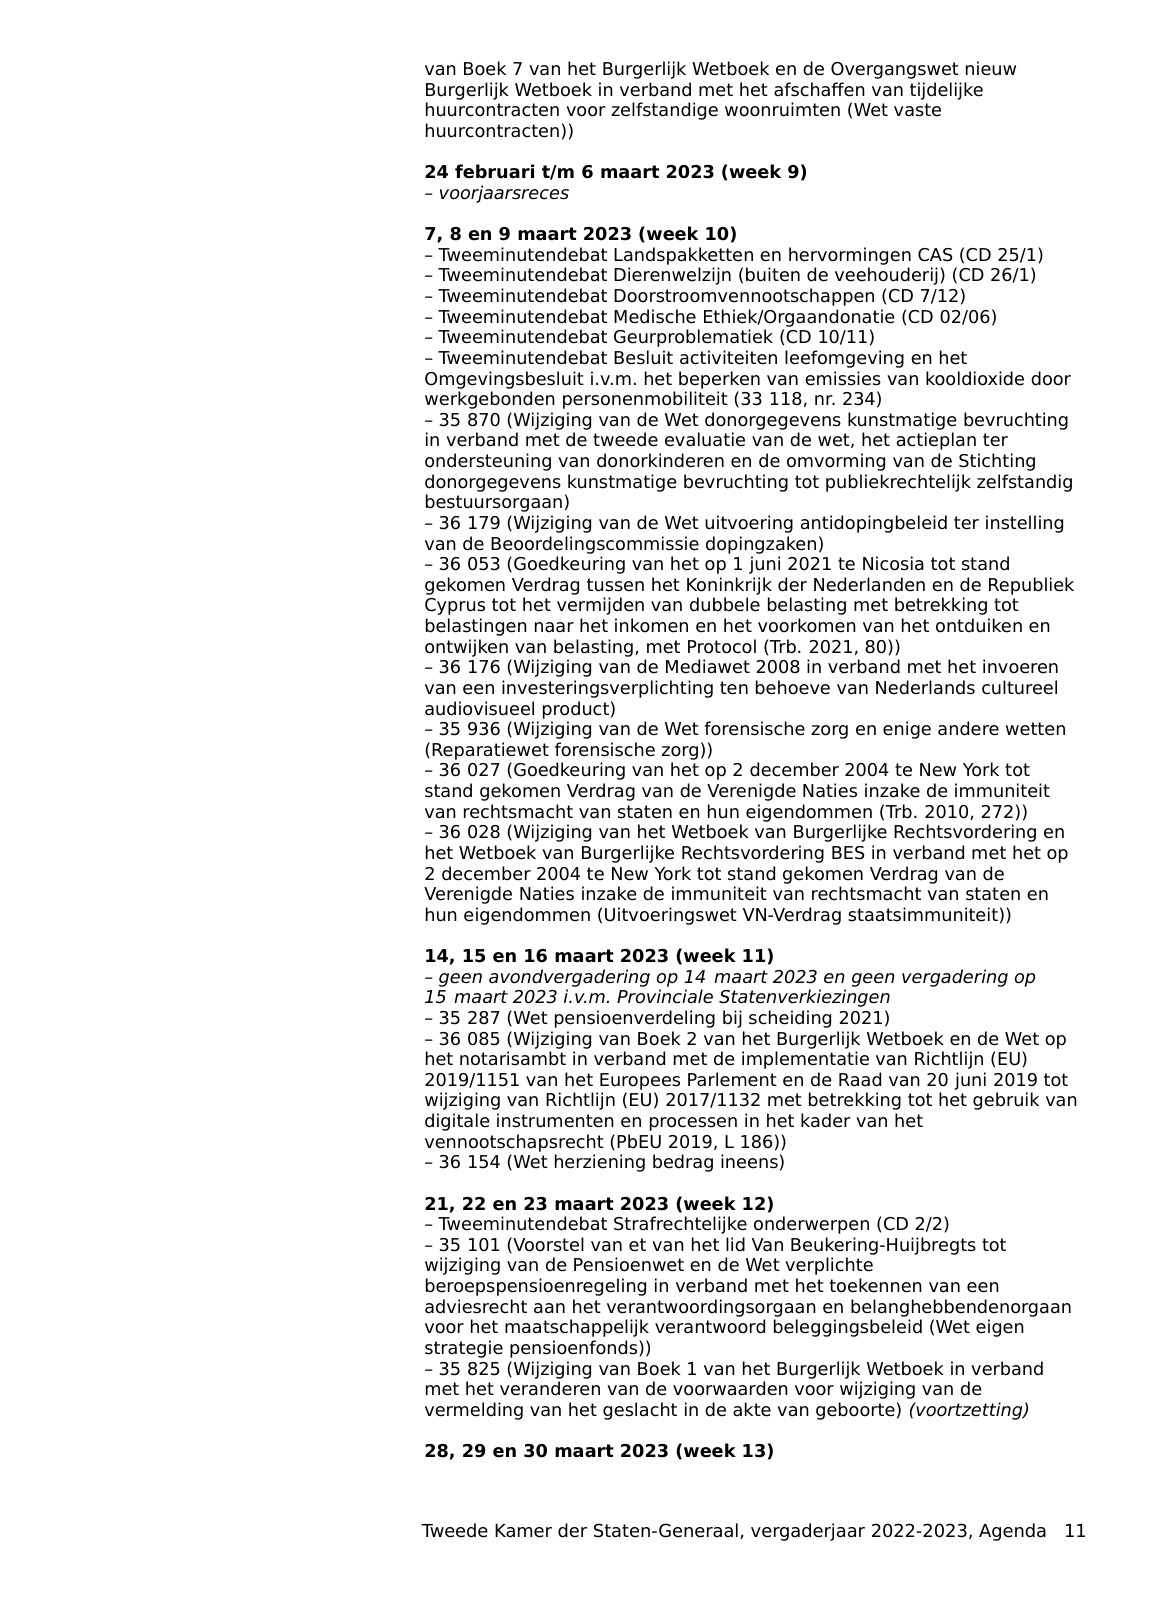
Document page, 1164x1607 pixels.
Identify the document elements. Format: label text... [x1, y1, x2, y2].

table_cell [77, 1359, 401, 1420]
table_cell [401, 142, 418, 162]
table_cell [401, 410, 418, 513]
table_cell [77, 162, 401, 183]
table_cell [77, 1173, 401, 1193]
table_cell [401, 204, 418, 224]
table_cell [401, 1173, 418, 1193]
table_cell [77, 760, 401, 822]
table_cell [401, 224, 418, 245]
table_cell [401, 307, 418, 327]
table_cell [401, 1214, 418, 1235]
table_cell [401, 822, 418, 925]
table_cell – Tweeminutendebat Medische Ethiek/Orgaandonatie (CD 02/06) [418, 307, 1087, 327]
table_cell [77, 286, 401, 307]
table_cell [77, 967, 401, 1008]
table_cell [77, 719, 401, 760]
table_cell [77, 1420, 401, 1441]
table_cell [401, 59, 418, 142]
table_cell [77, 265, 401, 286]
table_cell [401, 327, 418, 348]
table_cell [418, 204, 1087, 224]
table_cell [401, 1194, 418, 1214]
table_cell [418, 925, 1087, 946]
table_cell [401, 162, 418, 183]
table_cell – Tweeminutendebat Dierenwelzijn (buiten de veehouderij) (CD 26/1) [418, 265, 1087, 286]
table_cell – 36 053 (Goedkeuring van het op 1 juni 2021 te Nicosia tot stand gekomen Verdrag tussen het Koninkrijk der Nederlanden en de Republiek Cyprus tot het vermijden van dubbele belasting met betrekking tot belastingen naar het inkomen en het voorkomen van het ontduiken en ontwijken van belasting, met Protocol (Trb. 2021, 80)) [418, 554, 1087, 657]
table_cell – Tweeminutendebat Strafrechtelijke onderwerpen (CD 2/2) [418, 1214, 1087, 1235]
table_cell [401, 348, 418, 410]
table_cell [77, 925, 401, 946]
table_cell – 36 154 (Wet herziening bedrag ineens) [418, 1152, 1087, 1173]
table_cell [77, 183, 401, 203]
table_cell [77, 327, 401, 348]
table_cell – 35 287 (Wet pensioenverdeling bij scheiding 2021) [418, 1008, 1087, 1028]
table_cell 28, 29 en 30 maart 2023 (week 13) [418, 1441, 1087, 1462]
table_cell [418, 142, 1087, 162]
table_cell – Tweeminutendebat Geurproblematiek (CD 10/11) [418, 327, 1087, 348]
table_cell [401, 1152, 418, 1173]
table_cell [77, 513, 401, 554]
table_cell [77, 224, 401, 245]
table_cell van Boek 7 van het Burgerlijk Wetboek en de Overgangswet nieuw Burgerlijk Wetboek in verband met het afschaffen van tijdelijke huurcontracten voor zelfstandige woonruimten (Wet vaste huurcontracten)) [418, 59, 1087, 142]
table_cell – 36 176 (Wijziging van de Mediawet 2008 in verband met het invoeren van een investeringsverplichting ten behoeve van Nederlands cultureel audiovisueel product) [418, 657, 1087, 719]
table_cell [77, 1194, 401, 1214]
table_cell 21, 22 en 23 maart 2023 (week 12) [418, 1194, 1087, 1214]
table_cell [401, 265, 418, 286]
table_cell [77, 946, 401, 967]
table_cell [77, 204, 401, 224]
table_cell 24 februari t/m 6 maart 2023 (week 9) [418, 162, 1087, 183]
table_cell – 36 028 (Wijziging van het Wetboek van Burgerlijke Rechtsvordering en het Wetboek van Burgerlijke Rechtsvordering BES in verband met het op 2 december 2004 te New York tot stand gekomen Verdrag van de Verenigde Naties inzake de immuniteit van rechtsmacht van staten en hun eigendommen (Uitvoeringswet VN-Verdrag staatsimmuniteit)) [418, 822, 1087, 925]
table_cell [77, 1029, 401, 1152]
table_cell [401, 286, 418, 307]
table_cell [401, 946, 418, 967]
table_cell [77, 307, 401, 327]
table_cell – 36 027 (Goedkeuring van het op 2 december 2004 te New York tot stand gekomen Verdrag van de Verenigde Naties inzake de immuniteit van rechtsmacht van staten en hun eigendommen (Trb. 2010, 272)) [418, 760, 1087, 822]
table_cell [77, 348, 401, 410]
table_cell – 36 085 (Wijziging van Boek 2 van het Burgerlijk Wetboek en de Wet op het notarisambt in verband met de implementatie van Richtlijn (EU) 2019/1151 van het Europees Parlement en de Raad van 20 juni 2019 tot wijziging van Richtlijn (EU) 2017/1132 met betrekking tot het gebruik van digitale instrumenten en processen in het kader van het vennootschapsrecht (PbEU 2019, L 186)) [418, 1029, 1087, 1152]
table_cell – 36 179 (Wijziging van de Wet uitvoering antidopingbeleid ter instelling van de Beoordelingscommissie dopingzaken) [418, 513, 1087, 554]
table_cell – 35 870 (Wijziging van de Wet donorgegevens kunstmatige bevruchting in verband met de tweede evaluatie van de wet, het actieplan ter ondersteuning van donorkinderen en de omvorming van de Stichting donorgegevens kunstmatige bevruchting tot publiekrechtelijk zelfstandig bestuursorgaan) [418, 410, 1087, 513]
table_cell [77, 1235, 401, 1358]
table_cell [418, 1420, 1087, 1441]
table_cell – geen avondvergadering op 14 maart 2023 en geen vergadering op 15 maart 2023 i.v.m. Provinciale Statenverkiezingen [418, 967, 1087, 1008]
table_cell [77, 1008, 401, 1028]
table_cell [77, 1441, 401, 1462]
table_cell [401, 925, 418, 946]
table_cell [401, 1008, 418, 1028]
table_cell [401, 554, 418, 657]
table_cell – Tweeminutendebat Landspakketten en hervormingen CAS (CD 25/1) [418, 245, 1087, 265]
table_cell – Tweeminutendebat Doorstroomvennootschappen (CD 7/12) [418, 286, 1087, 307]
table_cell [77, 142, 401, 162]
table_cell [77, 657, 401, 719]
table_cell [401, 1420, 418, 1441]
table_cell – voorjaarsreces [418, 183, 1087, 203]
table_cell 14, 15 en 16 maart 2023 (week 11) [418, 946, 1087, 967]
table_cell [401, 1441, 418, 1462]
table_cell [77, 1152, 401, 1173]
table_cell [77, 245, 401, 265]
table_cell [77, 822, 401, 925]
table_cell – Tweeminutendebat Besluit activiteiten leefomgeving en het Omgevingsbesluit i.v.m. het beperken van emissies van kooldioxide door werkgebonden personenmobiliteit (33 118, nr. 234) [418, 348, 1087, 410]
table_cell [401, 1029, 418, 1152]
table_cell [77, 1214, 401, 1235]
table_cell [401, 657, 418, 719]
table_cell [418, 1173, 1087, 1193]
table_cell – 35 101 (Voorstel van et van het lid Van Beukering-Huijbregts tot wijziging van de Pensioenwet en de Wet verplichte beroepspensioenregeling in verband met het toekennen van een adviesrecht aan het verantwoordingsorgaan en belanghebbendenorgaan voor het maatschappelijk verantwoord beleggingsbeleid (Wet eigen strategie pensioenfonds)) [418, 1235, 1087, 1358]
table_cell [401, 1235, 418, 1358]
table_cell 7, 8 en 9 maart 2023 (week 10) [418, 224, 1087, 245]
table_cell [401, 719, 418, 760]
table_cell [401, 245, 418, 265]
table_cell – 35 825 (Wijziging van Boek 1 van het Burgerlijk Wetboek in verband met het veranderen van de voorwaarden voor wijziging van de vermelding van het geslacht in de akte van geboorte) (voortzetting) [418, 1359, 1087, 1420]
table_cell [77, 410, 401, 513]
table_cell [77, 554, 401, 657]
table_cell [401, 967, 418, 1008]
table_cell [401, 183, 418, 203]
table_cell [401, 1359, 418, 1420]
table_cell [401, 760, 418, 822]
table_cell – 35 936 (Wijziging van de Wet forensische zorg en enige andere wetten (Reparatiewet forensische zorg)) [418, 719, 1087, 760]
table_cell [77, 59, 401, 142]
table_cell [401, 513, 418, 554]
